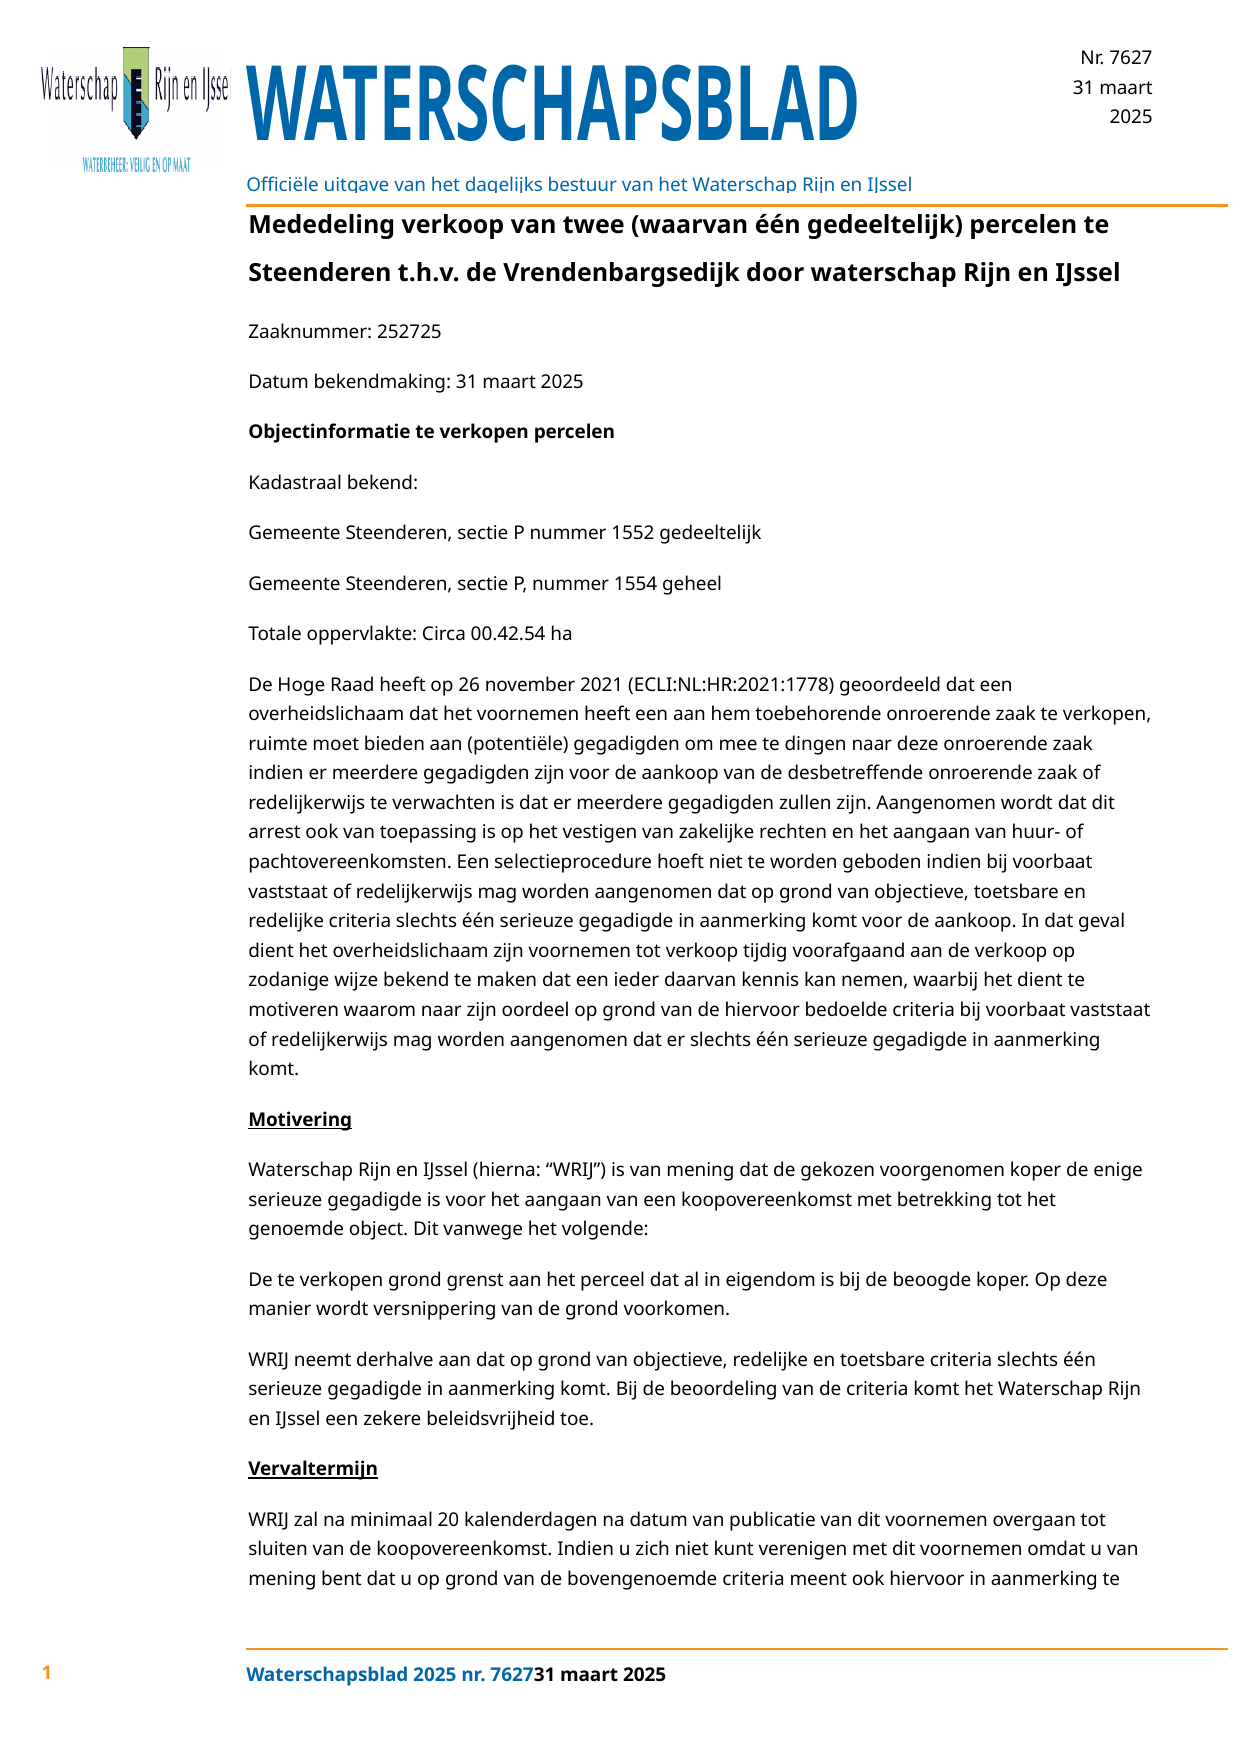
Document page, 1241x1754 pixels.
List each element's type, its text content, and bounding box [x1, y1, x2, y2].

text Waterschap Rijn en IJssel (hierna: “WRIJ”) is van mening dat de gekozen voorgenomen koper de enige serieuze gegadigde is voor het aangaan van een koopovereenkomst met betrekking tot het genoemde object. Dit vanwege het volgende: [248, 1156, 1152, 1241]
text Objectinformatie te verkopen percelen [248, 419, 1152, 444]
text Zaaknummer: 252725 [248, 318, 1152, 344]
text Totale oppervlakte: Circa 00.42.54 ha [248, 620, 1152, 646]
text De te verkopen grond grenst aan het perceel dat al in eigendom is bij de beoogde koper. Op deze manier wordt versnippering van de grond voorkomen. [248, 1266, 1152, 1321]
picture [41, 47, 231, 172]
text Gemeente Steenderen, sectie P nummer 1552 gedeeltelijk [248, 519, 1152, 545]
text Vervaltermijn [248, 1455, 1152, 1481]
text Datum bekendmaking: 31 maart 2025 [248, 368, 1152, 394]
text Kadastraal bekend: [248, 469, 1152, 495]
text De Hoge Raad heeft op 26 november 2021 (ECLI:NL:HR:2021:1778) geoordeeld dat een overheidslichaam dat het voornemen heeft een aan hem toebehorende onroerende zaak te verkopen, ruimte moet bieden aan (potentiële) gegadigden om mee te dingen naar deze onroerende zaak indien er meerdere gegadigden zijn voor de aankoop van de desbetreffende onroerende zaak of redelijkerwijs te verwachten is dat er meerdere gegadigden zullen zijn. Aangenomen wordt dat dit arrest ook van toepassing is op het vestigen van zakelijke rechten en het aangaan van huur- of pachtovereenkomsten. Een selectieprocedure hoeft niet te worden geboden indien bij voorbaat vaststaat of redelijkerwijs mag worden aangenomen dat op grond van objectieve, toetsbare en redelijke criteria slechts één serieuze gegadigde in aanmerking komt voor de aankoop. In dat geval dient het overheidslichaam zijn voornemen tot verkoop tijdig voorafgaand aan de verkoop op zodanige wijze bekend te maken dat een ieder daarvan kennis kan nemen, waarbij het dient te motiveren waarom naar zijn oordeel op grond van de hiervoor bedoelde criteria bij voorbaat vaststaat of redelijkerwijs mag worden aangenomen dat er slechts één serieuze gegadigde in aanmerking komt. [248, 671, 1152, 1081]
text Motivering [248, 1106, 1152, 1132]
text Gemeente Steenderen, sectie P, nummer 1554 geheel [248, 570, 1152, 596]
text Mededeling verkoop van twee (waarvan één gedeeltelijk) percelen te Steenderen t.h.v. de Vrendenbargsedijk door waterschap Rijn en IJssel [248, 207, 1152, 288]
text WRIJ zal na minimaal 20 kalenderdagen na datum van publicatie van dit voornemen overgaan tot sluiten van de koopovereenkomst. Indien u zich niet kunt verenigen met dit voornemen omdat u van mening bent dat u op grond van de bovengenoemde criteria meent ook hiervoor in aanmerking te [248, 1506, 1152, 1591]
text WRIJ neemt derhalve aan dat op grond van objectieve, redelijke en toetsbare criteria slechts één serieuze gegadigde in aanmerking komt. Bij de beoordeling van de criteria komt het Waterschap Rijn en IJssel een zekere beleidsvrijheid toe. [248, 1346, 1152, 1431]
